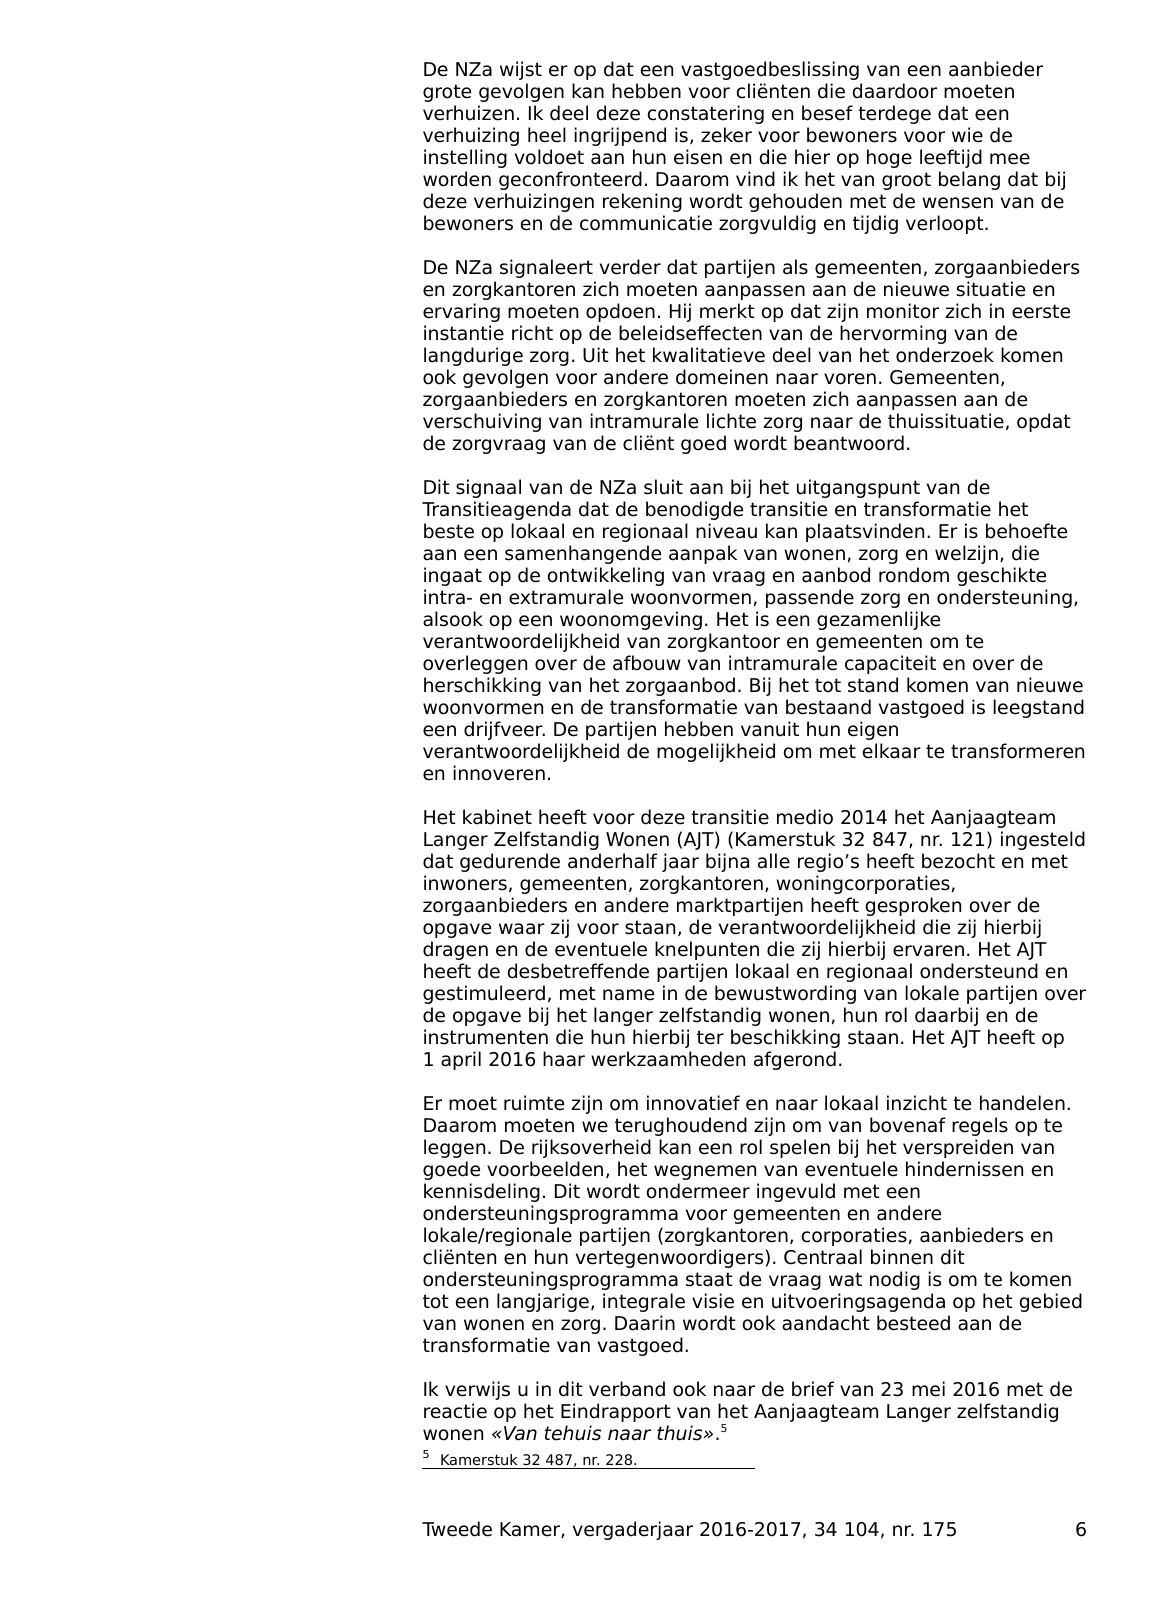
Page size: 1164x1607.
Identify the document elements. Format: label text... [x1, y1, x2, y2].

text Kamerstuk 32 487, nr. 228. [422, 1448, 1087, 1470]
text Ik verwijs u in dit verband ook naar de brief van 23 mei 2016 met de reactie op het Eindrapport van het Aanjaagteam Langer zelfstandig wonen «Van tehuis naar thuis». [422, 1379, 1087, 1445]
text Het kabinet heeft voor deze transitie medio 2014 het Aanjaagteam Langer Zelfstandig Wonen (AJT) (Kamerstuk 32 847, nr. 121) ingesteld dat gedurende anderhalf jaar bijna alle regio’s heeft bezocht en met inwoners, gemeenten, zorgkantoren, woningcorporaties, zorgaanbieders en andere marktpartijen heeft gesproken over de opgave waar zij voor staan, de verantwoordelijkheid die zij hierbij dragen en de eventuele knelpunten die zij hierbij ervaren. Het AJT heeft de desbetreffende partijen lokaal en regionaal ondersteund en gestimuleerd, met name in de bewustwording van lokale partijen over de opgave bij het langer zelfstandig wonen, hun rol daarbij en de instrumenten die hun hierbij ter beschikking staan. Het AJT heeft op 1 april 2016 haar werkzaamheden afgerond. [422, 807, 1087, 1071]
text De NZa wijst er op dat een vastgoedbeslissing van een aanbieder grote gevolgen kan hebben voor cliënten die daardoor moeten verhuizen. Ik deel deze constatering en besef terdege dat een verhuizing heel ingrijpend is, zeker voor bewoners voor wie de instelling voldoet aan hun eisen en die hier op hoge leeftijd mee worden geconfronteerd. Daarom vind ik het van groot belang dat bij deze verhuizingen rekening wordt gehouden met de wensen van de bewoners en de communicatie zorgvuldig en tijdig verloopt. [422, 59, 1087, 235]
text De NZa signaleert verder dat partijen als gemeenten, zorgaanbieders en zorgkantoren zich moeten aanpassen aan de nieuwe situatie en ervaring moeten opdoen. Hij merkt op dat zijn monitor zich in eerste instantie richt op de beleidseffecten van de hervorming van de langdurige zorg. Uit het kwalitatieve deel van het onderzoek komen ook gevolgen voor andere domeinen naar voren. Gemeenten, zorgaanbieders en zorgkantoren moeten zich aanpassen aan de verschuiving van intramurale lichte zorg naar de thuissituatie, opdat de zorgvraag van de cliënt goed wordt beantwoord. [422, 257, 1087, 455]
text Er moet ruimte zijn om innovatief en naar lokaal inzicht te handelen. Daarom moeten we terughoudend zijn om van bovenaf regels op te leggen. De rijksoverheid kan een rol spelen bij het verspreiden van goede voorbeelden, het wegnemen van eventuele hindernissen en kennisdeling. Dit wordt ondermeer ingevuld met een ondersteuningsprogramma voor gemeenten en andere lokale/regionale partijen (zorgkantoren, corporaties, aanbieders en cliënten en hun vertegenwoordigers). Centraal binnen dit ondersteuningsprogramma staat de vraag wat nodig is om te komen tot een langjarige, integrale visie en uitvoeringsagenda op het gebied van wonen en zorg. Daarin wordt ook aandacht besteed aan de transformatie van vastgoed. [422, 1093, 1087, 1357]
text Dit signaal van de NZa sluit aan bij het uitgangspunt van de Transitieagenda dat de benodigde transitie en transformatie het beste op lokaal en regionaal niveau kan plaatsvinden. Er is behoefte aan een samenhangende aanpak van wonen, zorg en welzijn, die ingaat op de ontwikkeling van vraag en aanbod rondom geschikte intra- en extramurale woonvormen, passende zorg en ondersteuning, alsook op een woonomgeving. Het is een gezamenlijke verantwoordelijkheid van zorgkantoor en gemeenten om te overleggen over de afbouw van intramurale capaciteit en over de herschikking van het zorgaanbod. Bij het tot stand komen van nieuwe woonvormen en de transformatie van bestaand vastgoed is leegstand een drijfveer. De partijen hebben vanuit hun eigen verantwoordelijkheid de mogelijkheid om met elkaar te transformeren en innoveren. [422, 477, 1087, 785]
